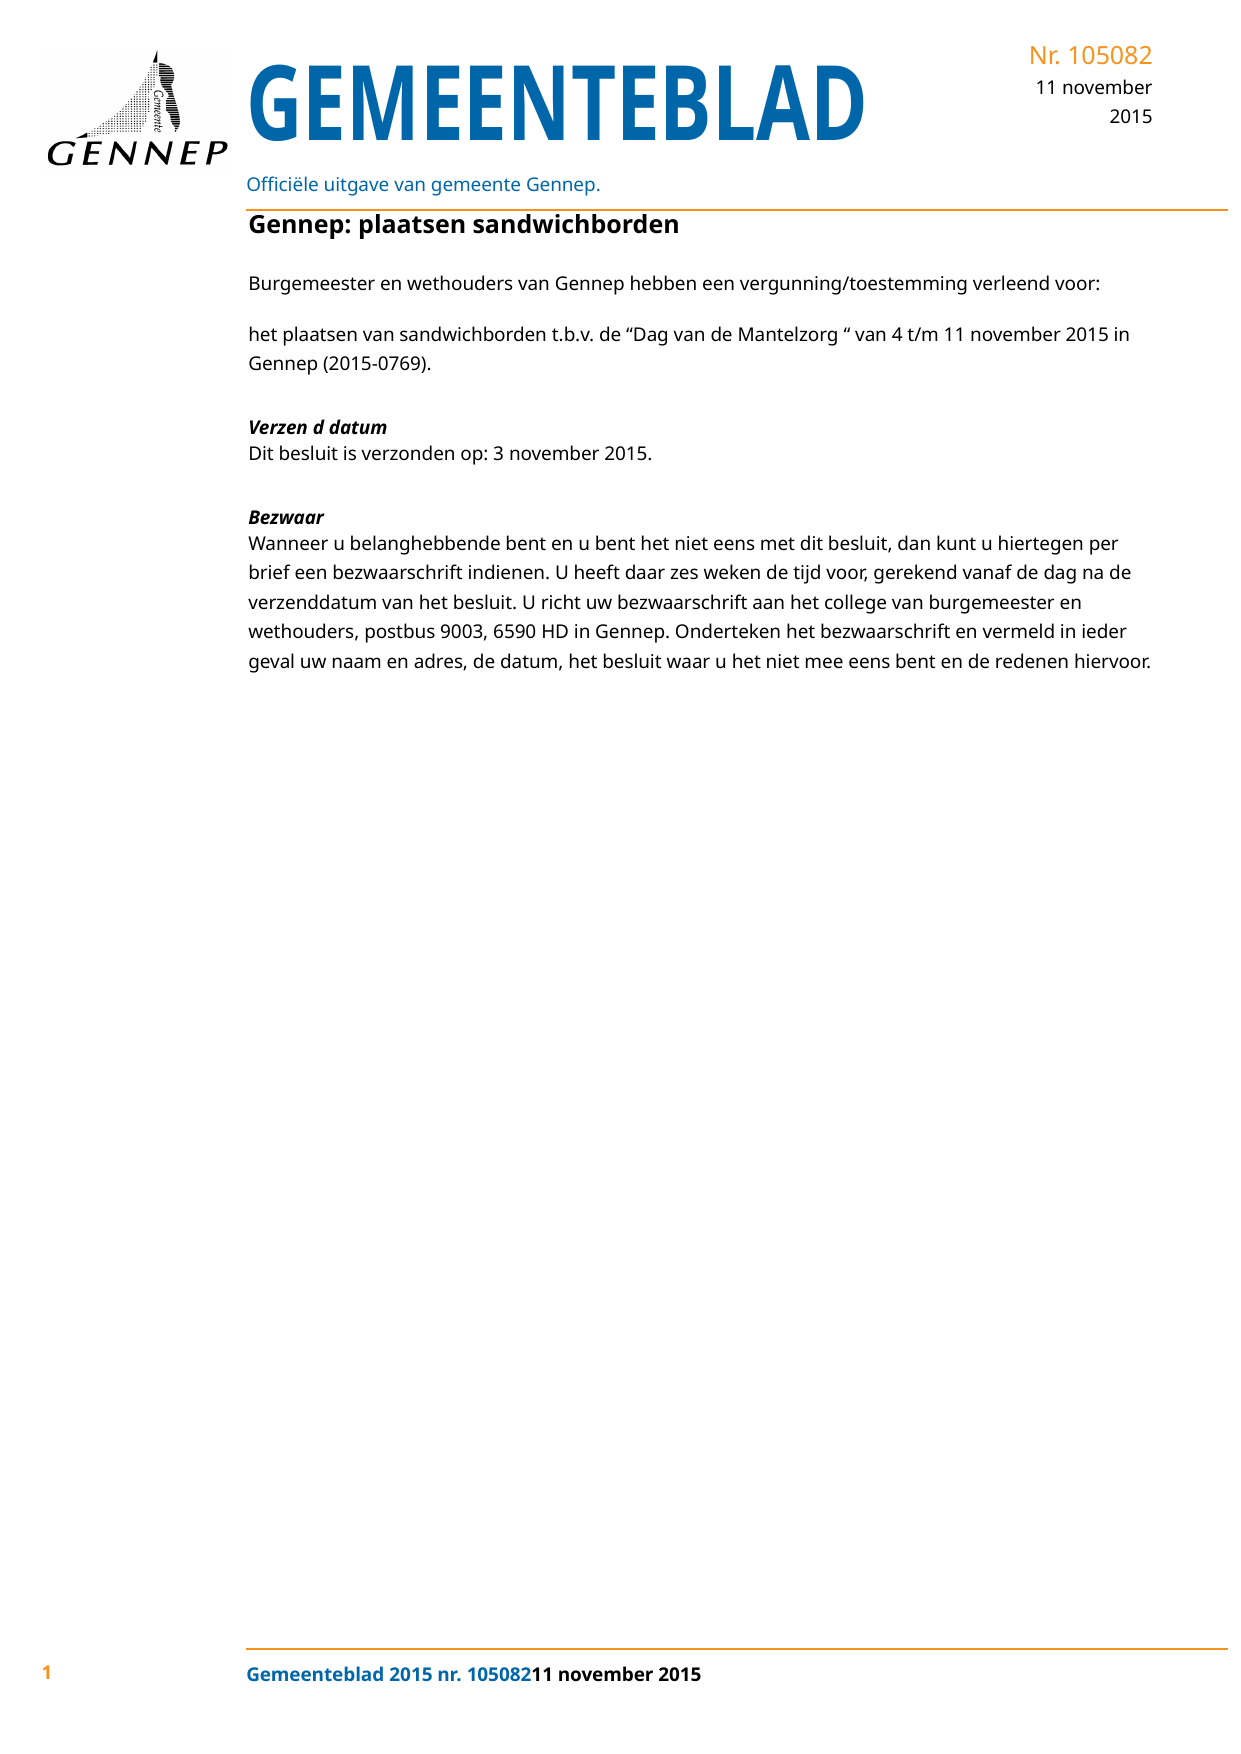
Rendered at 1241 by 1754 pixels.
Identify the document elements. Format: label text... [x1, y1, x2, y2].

text Verzen d datum [248, 414, 1152, 440]
text Burgemeester en wethouders van Gennep hebben een vergunning/toestemming verleend voor: [248, 270, 1152, 296]
text Bezwaar [248, 504, 1152, 530]
text het plaatsen van sandwichborden t.b.v. de “Dag van de Mantelzorg “ van 4 t/m 11 november 2015 in Gennep (2015-0769). [248, 321, 1152, 376]
text Dit besluit is verzonden op: 3 november 2015. [248, 440, 1152, 466]
text Gennep: plaatsen sandwichborden [248, 211, 1152, 241]
text Wanneer u belanghebbende bent en u bent het niet eens met dit besluit, dan kunt u hiertegen per brief een bezwaarschrift indienen. U heeft daar zes weken de tijd voor, gerekend vanaf de dag na de verzenddatum van het besluit. U richt uw bezwaarschrift aan het college van burgemeester en wethouders, postbus 9003, 6590 HD in Gennep. Onderteken het bezwaarschrift en vermeld in ieder geval uw naam en adres, de datum, het besluit waar u het niet mee eens bent en de redenen hiervoor. [248, 530, 1152, 674]
picture [41, 47, 231, 172]
